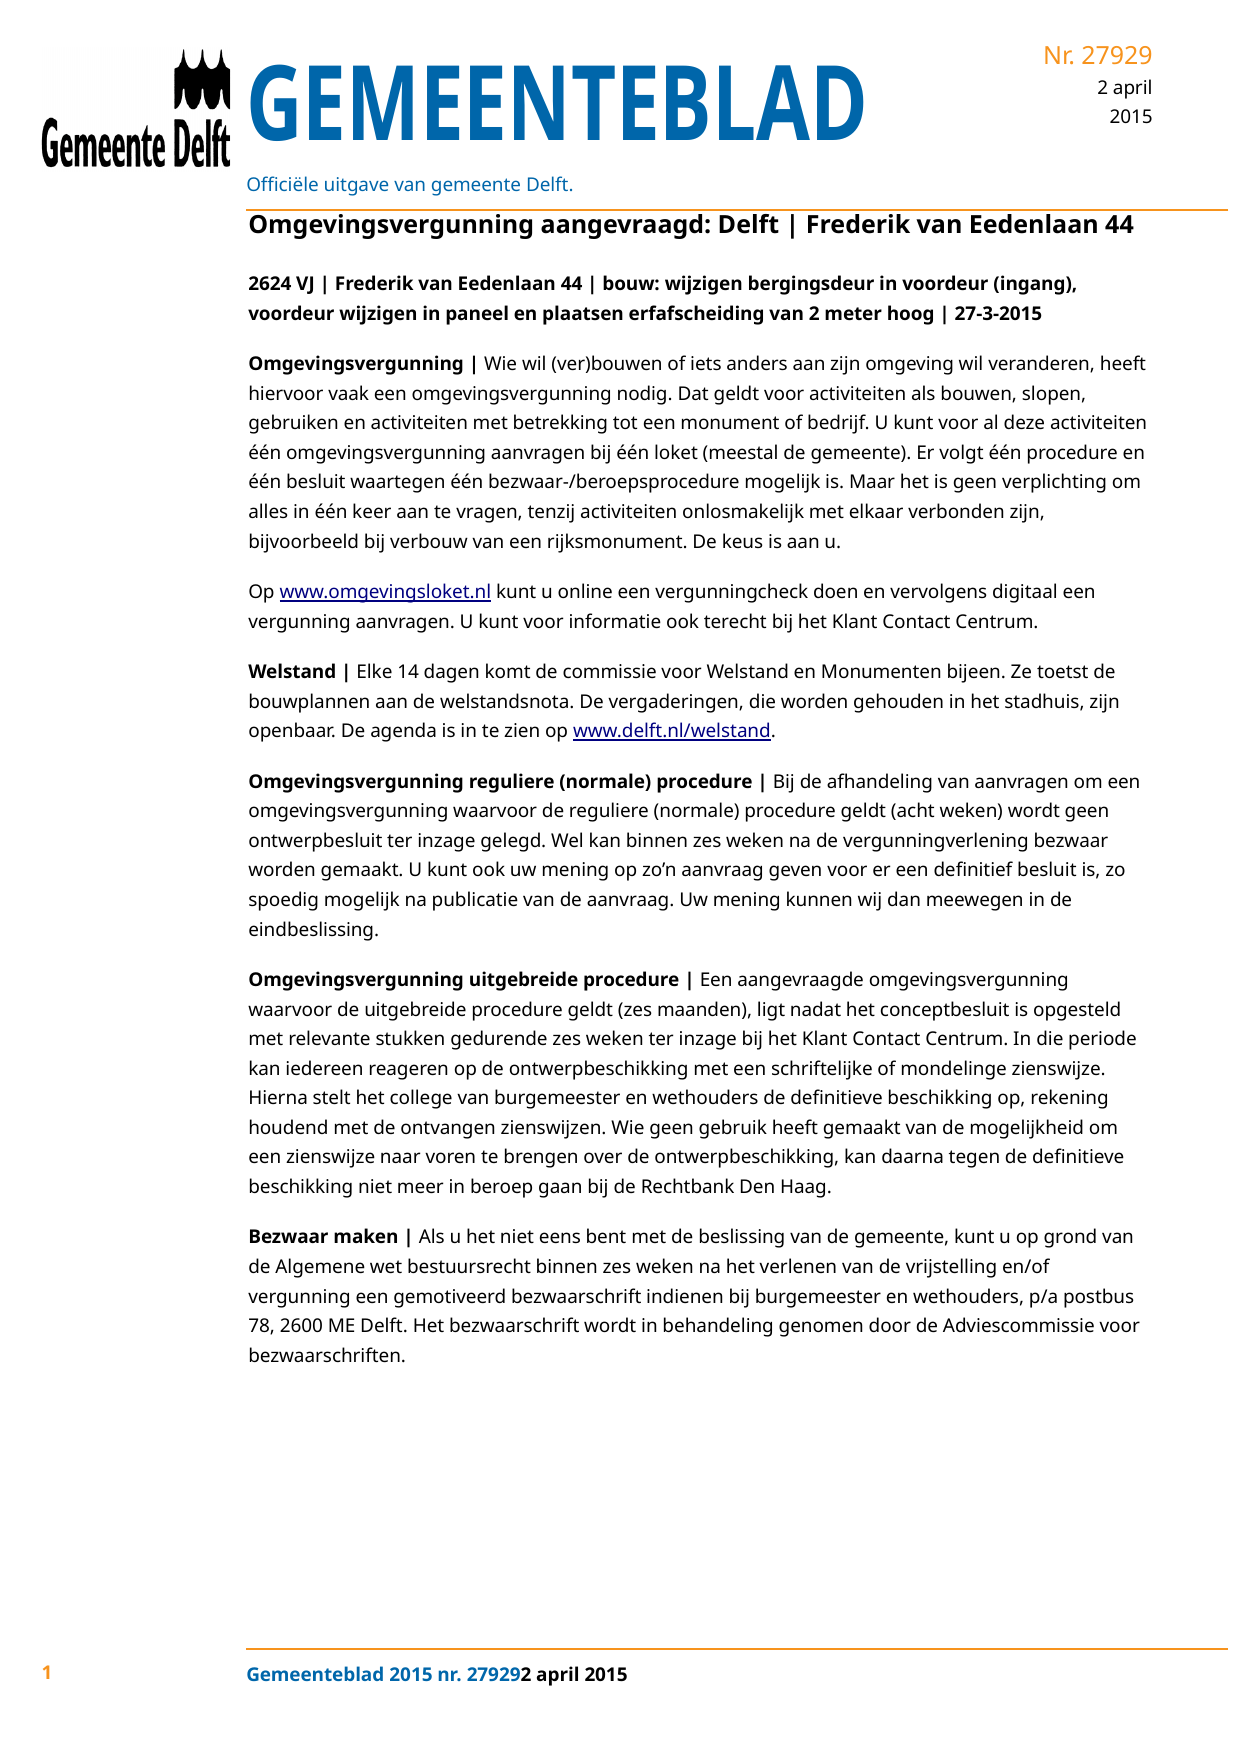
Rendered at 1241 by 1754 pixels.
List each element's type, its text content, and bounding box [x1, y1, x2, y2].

text Omgevingsvergunning reguliere (normale) procedure | Bij de afhandeling van aanvragen om een omgevingsvergunning waarvoor de reguliere (normale) procedure geldt (acht weken) wordt geen ontwerpbesluit ter inzage gelegd. Wel kan binnen zes weken na de vergunningverlening bezwaar worden gemaakt. U kunt ook uw mening op zo’n aanvraag geven voor er een definitief besluit is, zo spoedig mogelijk na publicatie van de aanvraag. Uw mening kunnen wij dan meewegen in de eindbeslissing. [248, 768, 1152, 941]
picture [41, 47, 231, 172]
text Bezwaar maken | Als u het niet eens bent met de beslissing van de gemeente, kunt u op grond van de Algemene wet bestuursrecht binnen zes weken na het verlenen van de vrijstelling en/of vergunning een gemotiveerd bezwaarschrift indienen bij burgemeester en wethouders, p/a postbus 78, 2600 ME Delft. Het bezwaarschrift wordt in behandeling genomen door de Adviescommissie voor bezwaarschriften. [248, 1224, 1152, 1368]
text Welstand | Elke 14 dagen komt de commissie voor Welstand en Monumenten bijeen. Ze toetst de bouwplannen aan de welstandsnota. De vergaderingen, die worden gehouden in het stadhuis, zijn openbaar. De agenda is in te zien op www.delft.nl/welstand. [248, 658, 1152, 743]
text Op www.omgevingsloket.nl kunt u online een vergunningcheck doen en vervolgens digitaal een vergunning aanvragen. U kunt voor informatie ook terecht bij het Klant Contact Centrum. [248, 578, 1152, 633]
text Omgevingsvergunning aangevraagd: Delft | Frederik van Eedenlaan 44 [248, 211, 1152, 241]
text Omgevingsvergunning | Wie wil (ver)bouwen of iets anders aan zijn omgeving wil veranderen, heeft hiervoor vaak een omgevingsvergunning nodig. Dat geldt voor activiteiten als bouwen, slopen, gebruiken en activiteiten met betrekking tot een monument of bedrijf. U kunt voor al deze activiteiten één omgevingsvergunning aanvragen bij één loket (meestal de gemeente). Er volgt één procedure en één besluit waartegen één bezwaar-/beroepsprocedure mogelijk is. Maar het is geen verplichting om alles in één keer aan te vragen, tenzij activiteiten onlosmakelijk met elkaar verbonden zijn, bijvoorbeeld bij verbouw van een rijksmonument. De keus is aan u. [248, 350, 1152, 553]
text Omgevingsvergunning uitgebreide procedure | Een aangevraagde omgevingsvergunning waarvoor de uitgebreide procedure geldt (zes maanden), ligt nadat het conceptbesluit is opgesteld met relevante stukken gedurende zes weken ter inzage bij het Klant Contact Centrum. In die periode kan iedereen reageren op de ontwerpbeschikking met een schriftelijke of mondelinge zienswijze. Hierna stelt het college van burgemeester en wethouders de definitieve beschikking op, rekening houdend met de ontvangen zienswijzen. Wie geen gebruik heeft gemaakt van de mogelijkheid om een zienswijze naar voren te brengen over de ontwerpbeschikking, kan daarna tegen de definitieve beschikking niet meer in beroep gaan bij de Rechtbank Den Haag. [248, 966, 1152, 1199]
text 2624 VJ | Frederik van Eedenlaan 44 | bouw: wijzigen bergingsdeur in voordeur (ingang), voordeur wijzigen in paneel en plaatsen erfafscheiding van 2 meter hoog | 27-3-2015 [248, 270, 1152, 326]
